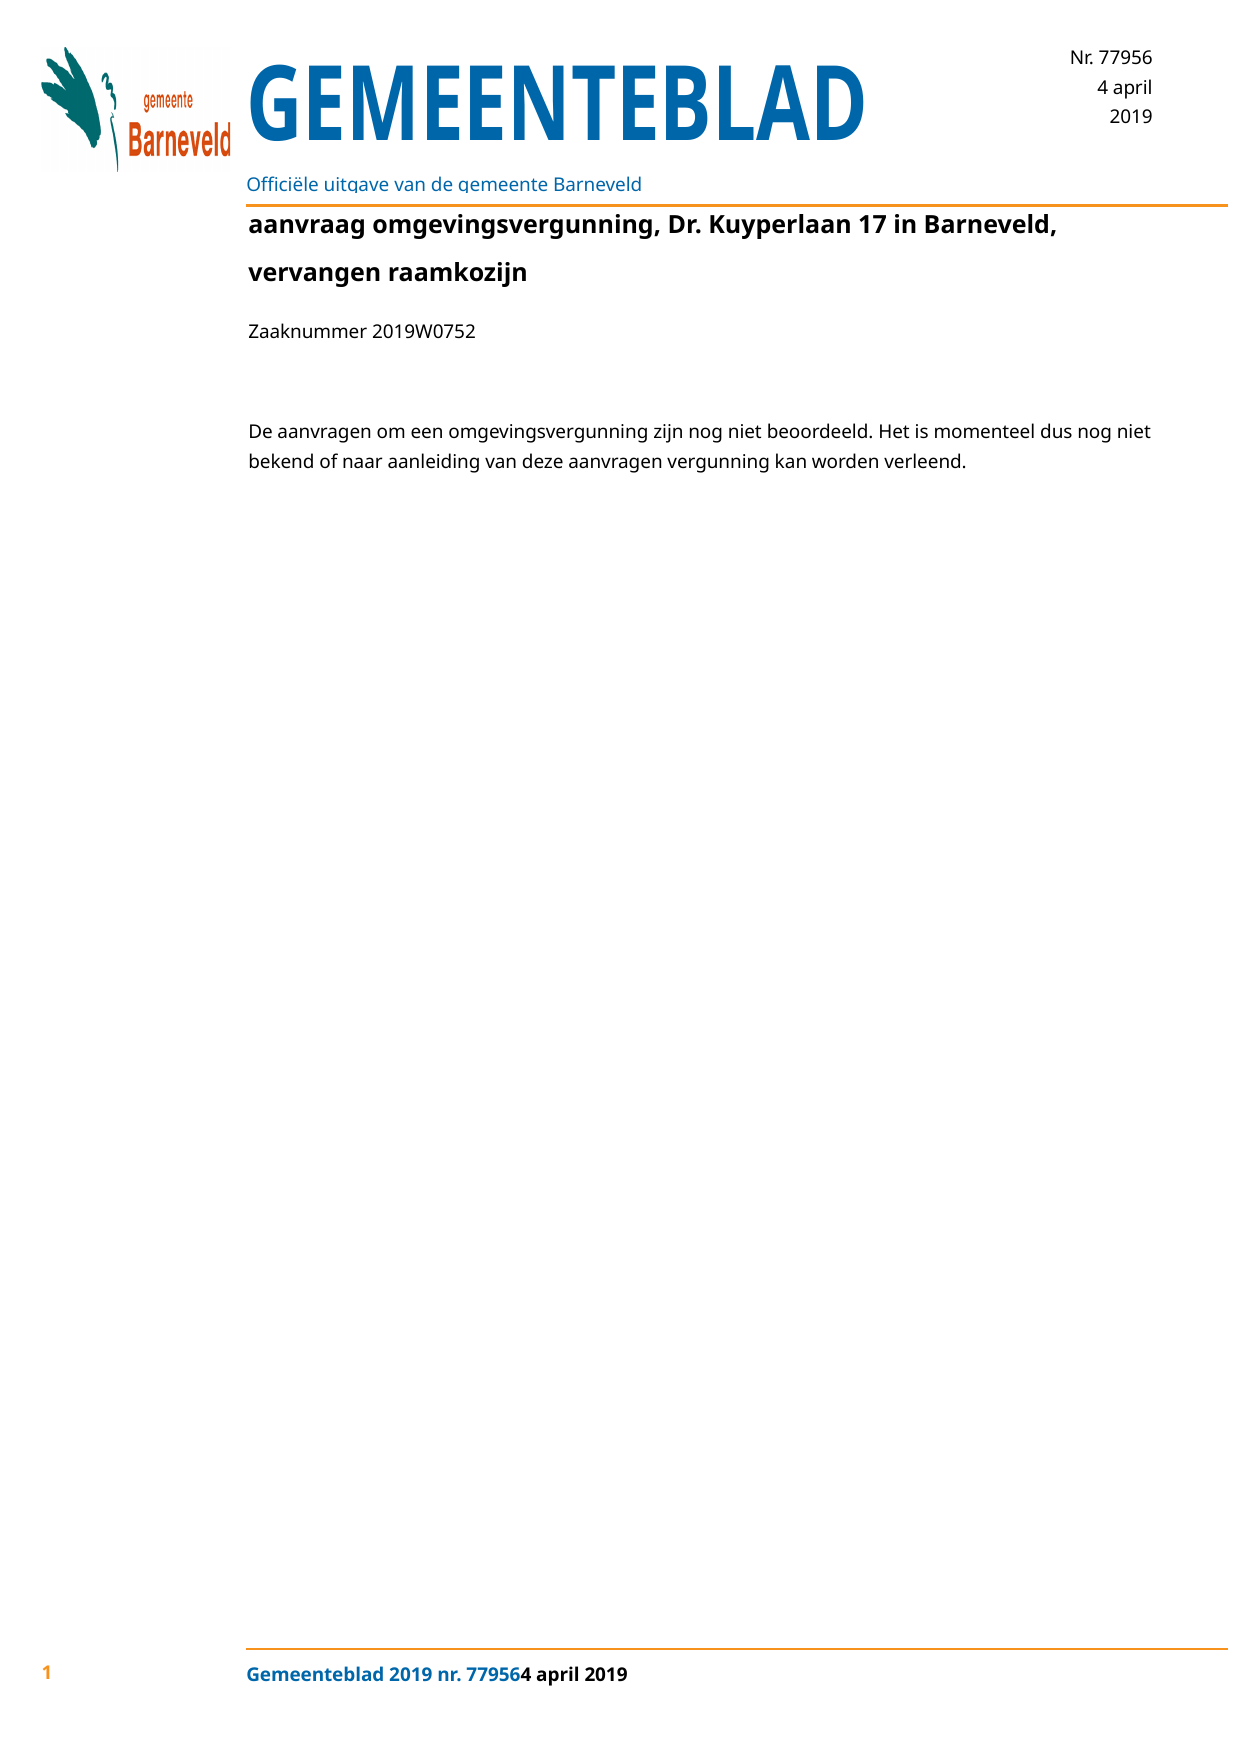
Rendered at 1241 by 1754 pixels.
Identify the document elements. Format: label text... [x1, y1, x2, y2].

text aanvraag omgevingsvergunning, Dr. Kuyperlaan 17 in Barneveld, vervangen raamkozijn [248, 207, 1152, 288]
picture [41, 47, 231, 172]
text Zaaknummer 2019W0752 [248, 318, 1152, 344]
text De aanvragen om een omgevingsvergunning zijn nog niet beoordeeld. Het is momenteel dus nog niet bekend of naar aanleiding van deze aanvragen vergunning kan worden verleend. [248, 419, 1152, 474]
